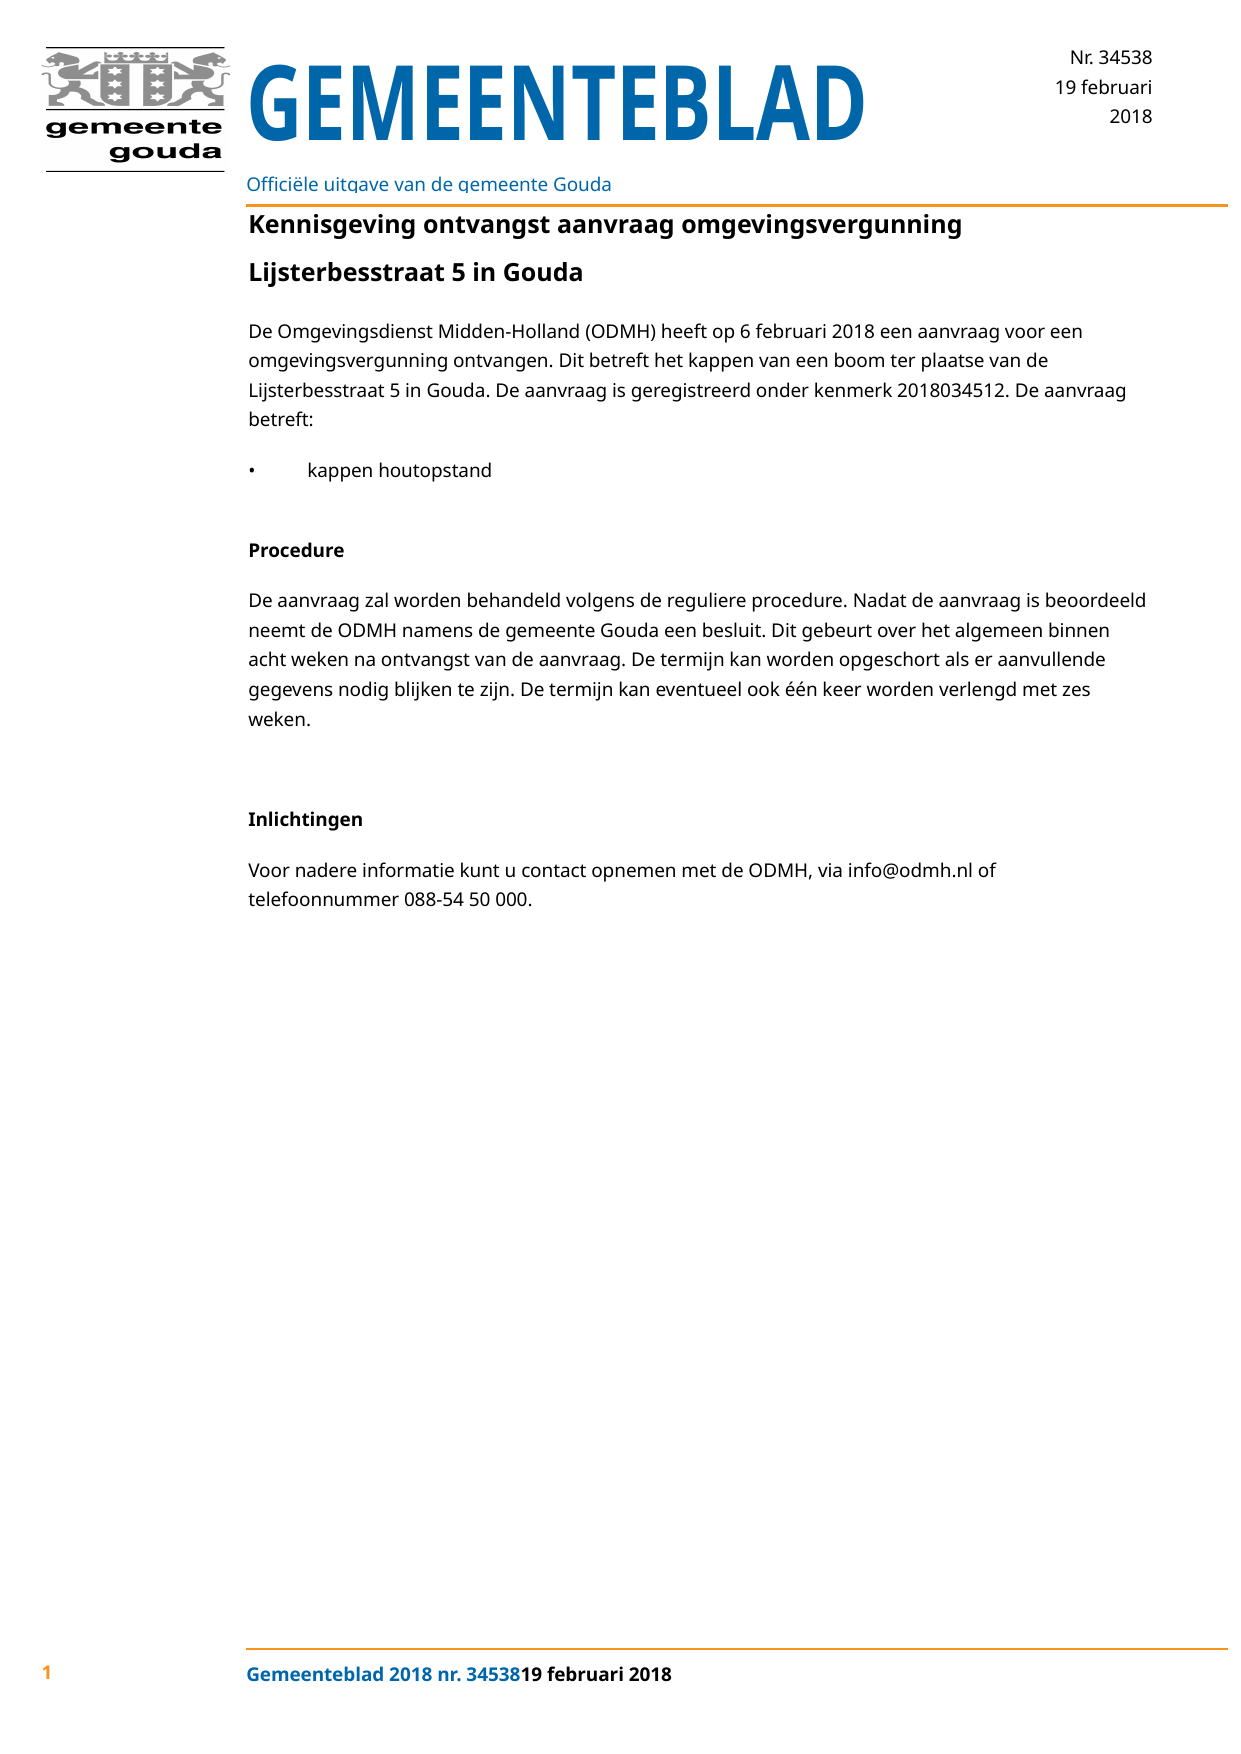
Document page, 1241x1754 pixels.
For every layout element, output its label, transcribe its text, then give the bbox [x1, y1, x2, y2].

text Inlichtingen [248, 807, 1152, 832]
text De aanvraag zal worden behandeld volgens de reguliere procedure. Nadat de aanvraag is beoordeeld neemt de ODMH namens de gemeente Gouda een besluit. Dit gebeurt over het algemeen binnen acht weken na ontvangst van de aanvraag. De termijn kan worden opgeschort als er aanvullende gegevens nodig blijken te zijn. De termijn kan eventueel ook één keer worden verlengd met zes weken. [248, 587, 1152, 732]
text Kennisgeving ontvangst aanvraag omgevingsvergunning Lijsterbesstraat 5 in Gouda [248, 207, 1152, 288]
text Procedure [248, 537, 1152, 563]
text Voor nadere informatie kunt u contact opnemen met de ODMH, via info@odmh.nl of telefoonnummer 088-54 50 000. [248, 857, 1152, 912]
text De Omgevingsdienst Midden-Holland (ODMH) heeft op 6 februari 2018 een aanvraag voor een omgevingsvergunning ontvangen. Dit betreft het kappen van een boom ter plaatse van de Lijsterbesstraat 5 in Gouda. De aanvraag is geregistreerd onder kenmerk 2018034512. De aanvraag betreft: [248, 318, 1152, 432]
picture [41, 47, 231, 172]
list kappen houtopstand [248, 457, 1152, 483]
